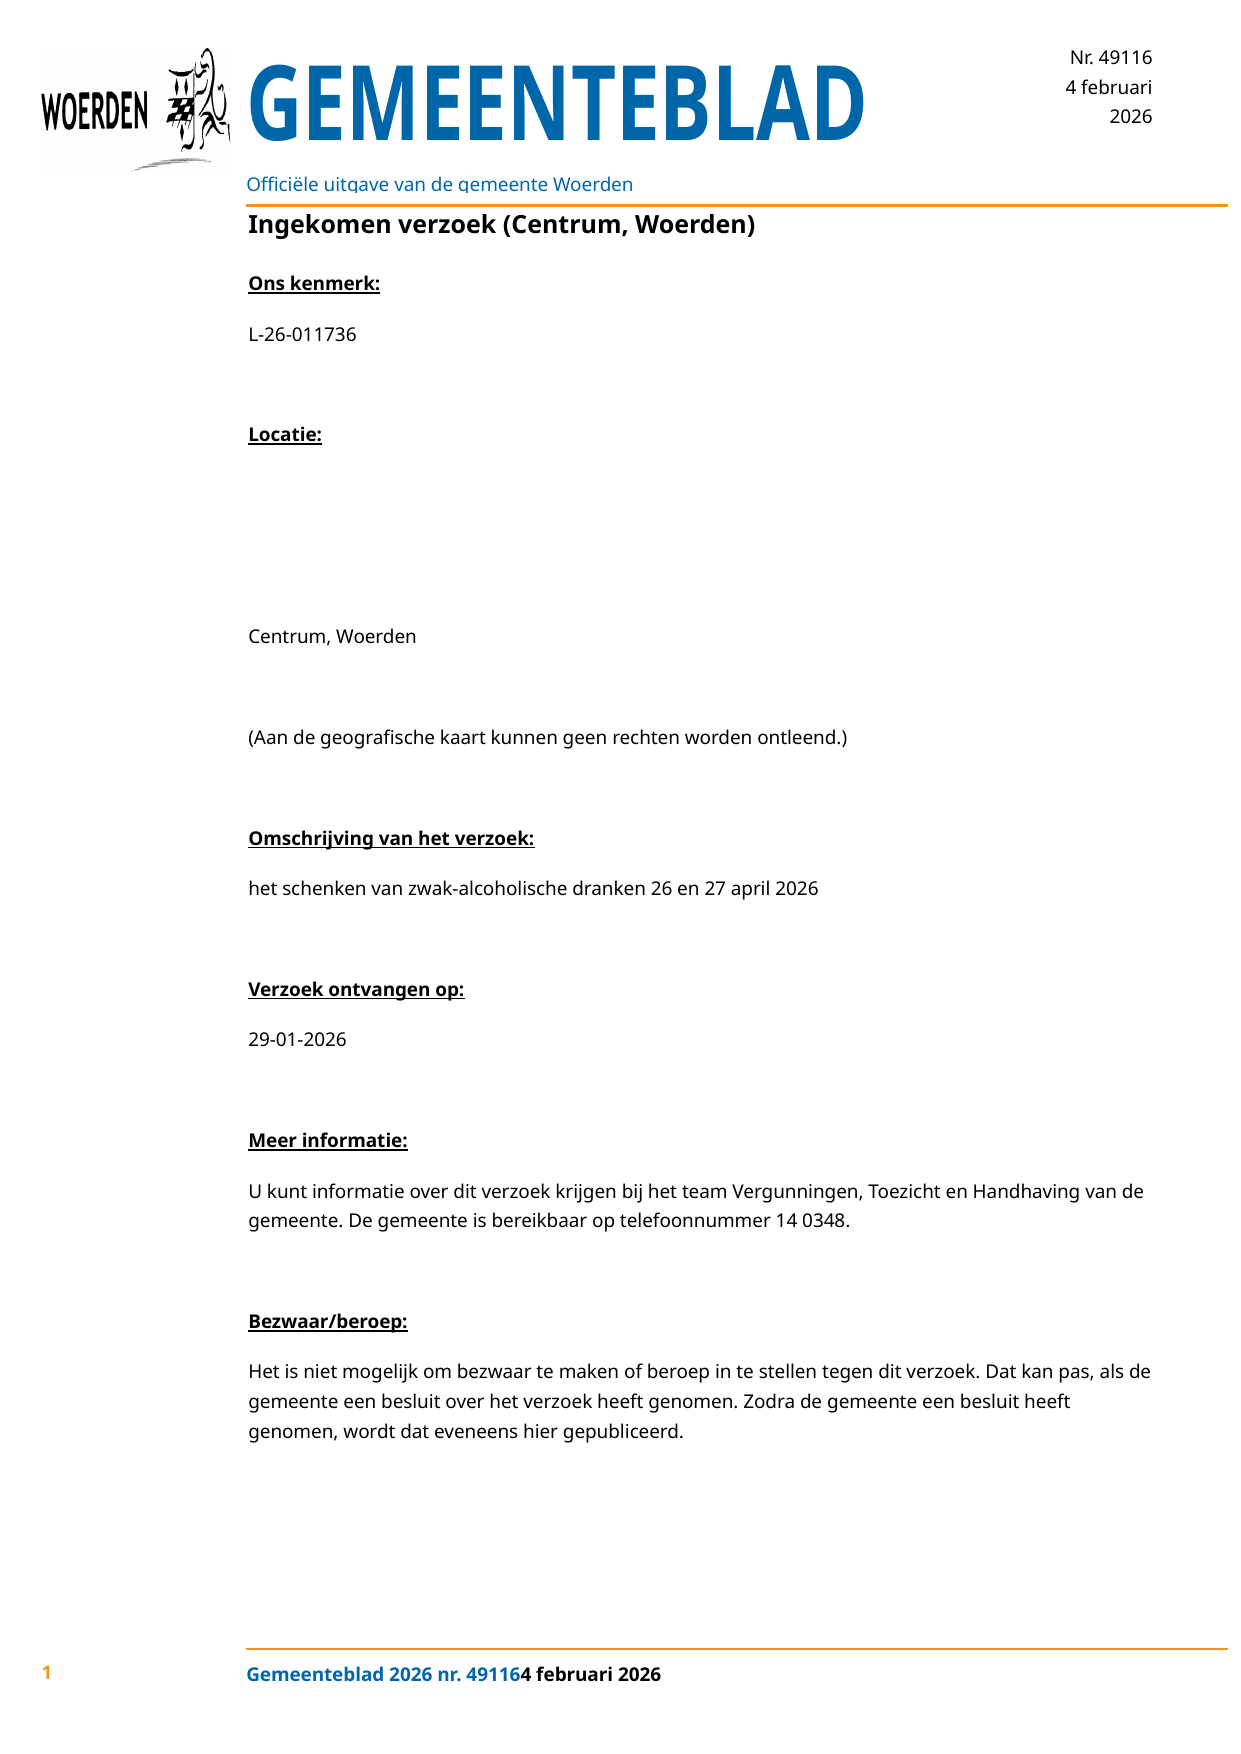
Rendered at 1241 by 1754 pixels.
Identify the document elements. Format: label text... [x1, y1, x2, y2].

text het schenken van zwak-alcoholische dranken 26 en 27 april 2026 [248, 875, 1152, 901]
text 29-01-2026 [248, 1027, 1152, 1052]
text Bezwaar/beroep: [248, 1308, 1152, 1334]
text Centrum, Woerden [248, 623, 1152, 649]
text Ingekomen verzoek (Centrum, Woerden) [248, 207, 1152, 241]
text Het is niet mogelijk om bezwaar te maken of beroep in te stellen tegen dit verzoek. Dat kan pas, als de gemeente een besluit over het verzoek heeft genomen. Zodra de gemeente een besluit heeft genomen, wordt dat eveneens hier gepubliceerd. [248, 1359, 1152, 1443]
text (Aan de geografische kaart kunnen geen rechten worden ontleend.) [248, 724, 1152, 750]
text L-26-011736 [248, 321, 1152, 346]
text Omschrijving van het verzoek: [248, 825, 1152, 851]
text Meer informatie: [248, 1127, 1152, 1153]
text Locatie: [248, 422, 1152, 447]
text Verzoek ontvangen op: [248, 976, 1152, 1002]
text U kunt informatie over dit verzoek krijgen bij het team Vergunningen, Toezicht en Handhaving van de gemeente. De gemeente is bereikbaar op telefoonnummer 14 0348. [248, 1178, 1152, 1233]
picture [41, 47, 231, 172]
text Ons kenmerk: [248, 270, 1152, 296]
